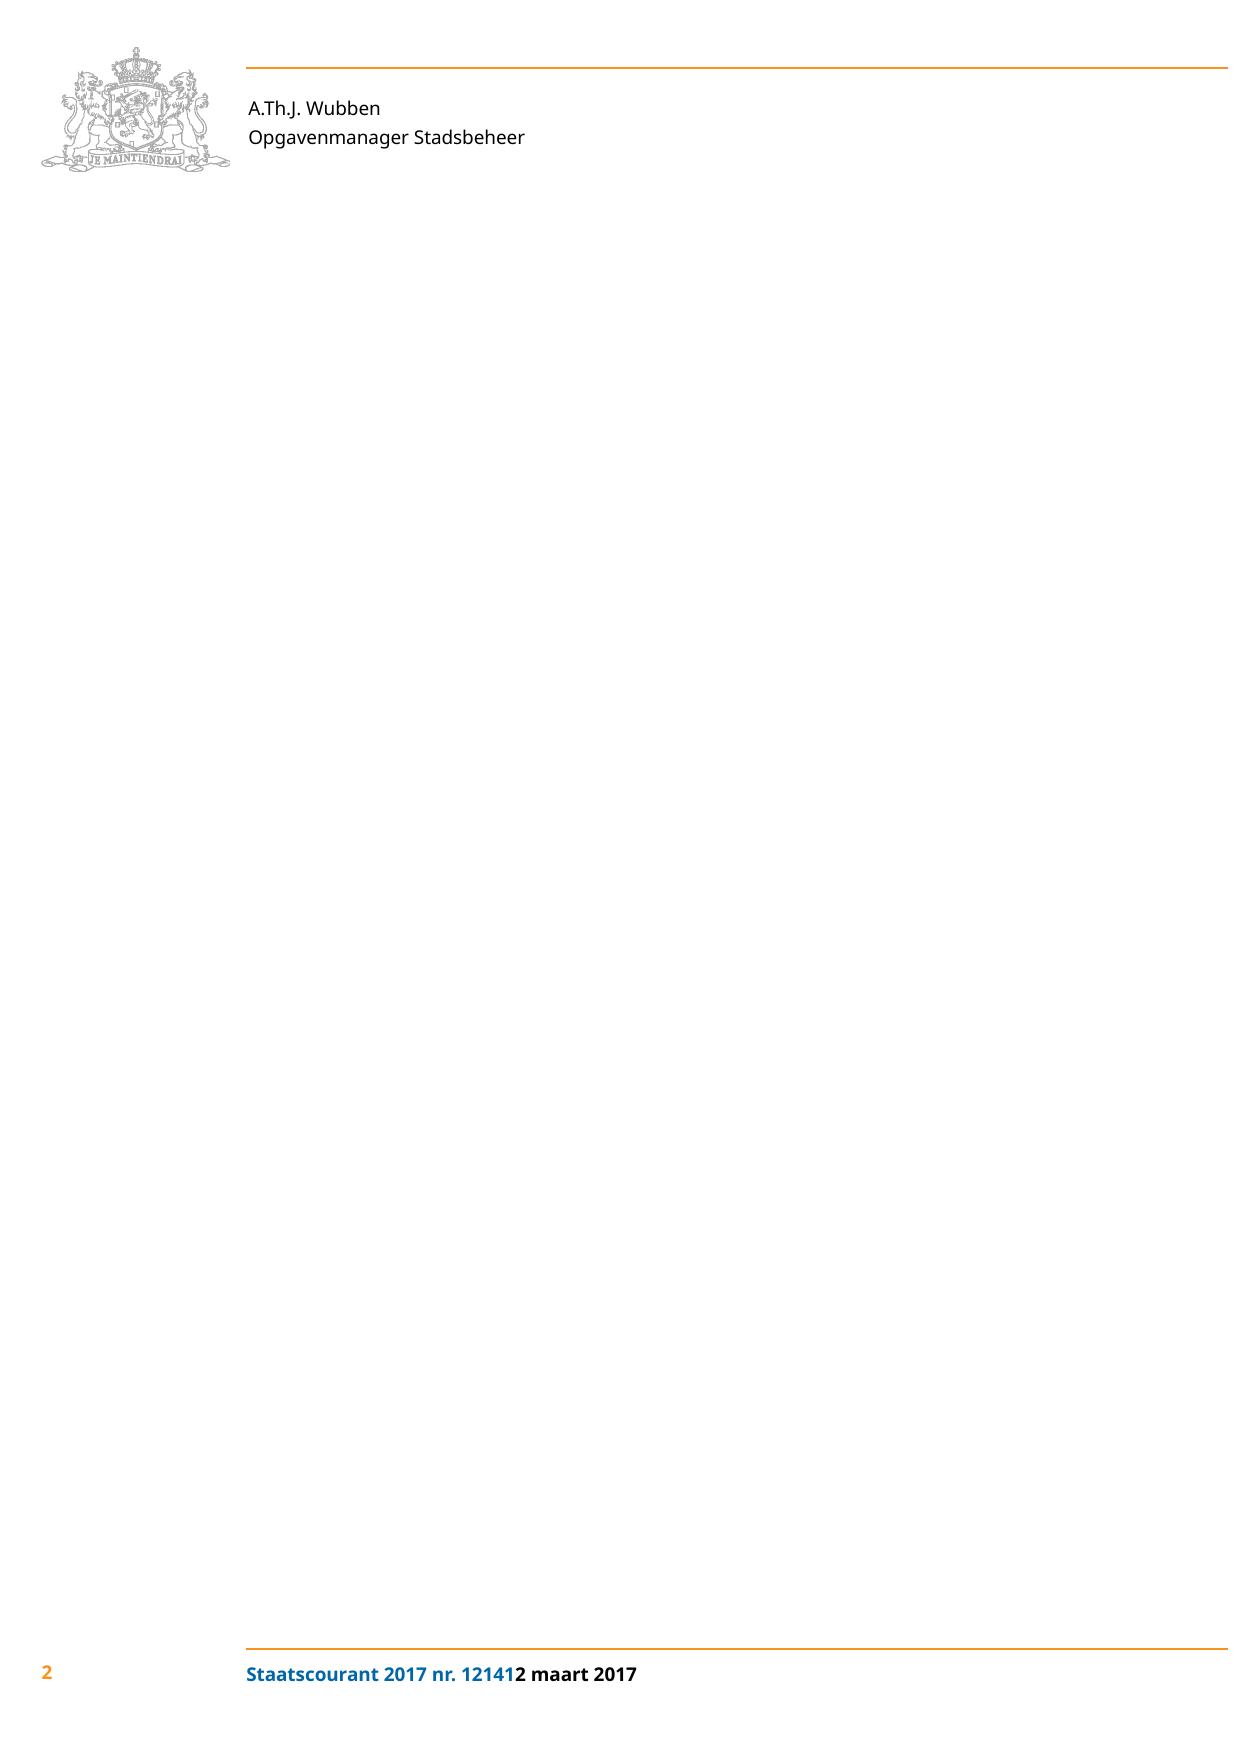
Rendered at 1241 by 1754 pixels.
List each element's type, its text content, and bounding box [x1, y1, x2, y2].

text Opgavenmanager Stadsbeheer [248, 124, 1152, 150]
text A.Th.J. Wubben [248, 95, 1152, 121]
picture [41, 47, 231, 172]
